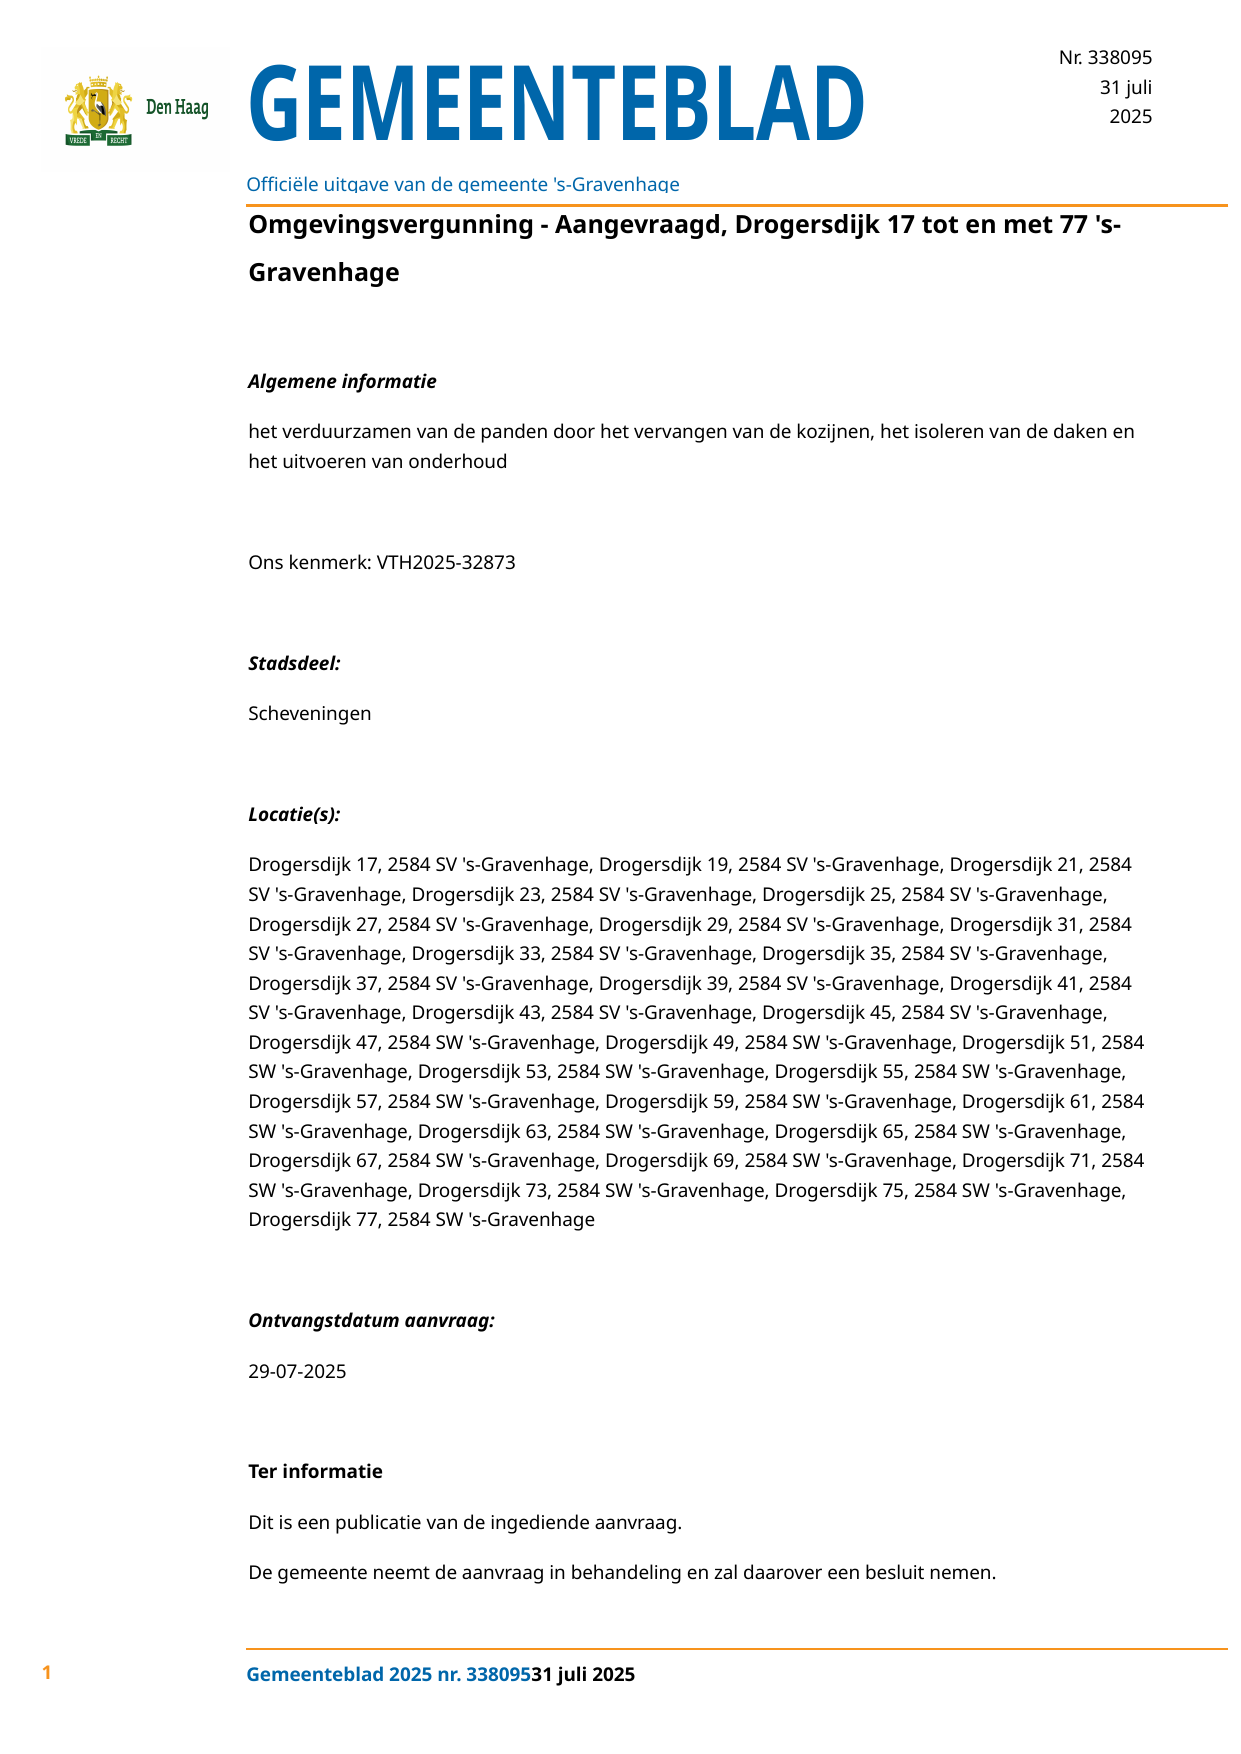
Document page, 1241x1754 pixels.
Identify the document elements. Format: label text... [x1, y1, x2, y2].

text Ter informatie [248, 1459, 1152, 1484]
text Scheveningen [248, 700, 1152, 726]
text Omgevingsvergunning - Aangevraagd, Drogersdijk 17 tot en met 77 's-Gravenhage [248, 207, 1152, 288]
text Stadsdeel: [248, 650, 1152, 676]
text het verduurzamen van de panden door het vervangen van de kozijnen, het isoleren van de daken en het uitvoeren van onderhoud [248, 419, 1152, 474]
text Dit is een publicatie van de ingediende aanvraag. [248, 1509, 1152, 1535]
picture [41, 47, 231, 172]
text Ontvangstdatum aanvraag: [248, 1307, 1152, 1333]
text De gemeente neemt de aanvraag in behandeling en zal daarover een besluit nemen. [248, 1559, 1152, 1585]
text Algemene informatie [248, 368, 1152, 394]
text 29-07-2025 [248, 1358, 1152, 1384]
text Drogersdijk 17, 2584 SV 's-Gravenhage, Drogersdijk 19, 2584 SV 's-Gravenhage, Drogersdijk 21, 2584 SV 's-Gravenhage, Drogersdijk 23, 2584 SV 's-Gravenhage, Drogersdijk 25, 2584 SV 's-Gravenhage, Drogersdijk 27, 2584 SV 's-Gravenhage, Drogersdijk 29, 2584 SV 's-Gravenhage, Drogersdijk 31, 2584 SV 's-Gravenhage, Drogersdijk 33, 2584 SV 's-Gravenhage, Drogersdijk 35, 2584 SV 's-Gravenhage, Drogersdijk 37, 2584 SV 's-Gravenhage, Drogersdijk 39, 2584 SV 's-Gravenhage, Drogersdijk 41, 2584 SV 's-Gravenhage, Drogersdijk 43, 2584 SV 's-Gravenhage, Drogersdijk 45, 2584 SV 's-Gravenhage, Drogersdijk 47, 2584 SW 's-Gravenhage, Drogersdijk 49, 2584 SW 's-Gravenhage, Drogersdijk 51, 2584 SW 's-Gravenhage, Drogersdijk 53, 2584 SW 's-Gravenhage, Drogersdijk 55, 2584 SW 's-Gravenhage, Drogersdijk 57, 2584 SW 's-Gravenhage, Drogersdijk 59, 2584 SW 's-Gravenhage, Drogersdijk 61, 2584 SW 's-Gravenhage, Drogersdijk 63, 2584 SW 's-Gravenhage, Drogersdijk 65, 2584 SW 's-Gravenhage, Drogersdijk 67, 2584 SW 's-Gravenhage, Drogersdijk 69, 2584 SW 's-Gravenhage, Drogersdijk 71, 2584 SW 's-Gravenhage, Drogersdijk 73, 2584 SW 's-Gravenhage, Drogersdijk 75, 2584 SW 's-Gravenhage, Drogersdijk 77, 2584 SW 's-Gravenhage [248, 852, 1152, 1232]
text Ons kenmerk: VTH2025-32873 [248, 549, 1152, 575]
text Locatie(s): [248, 801, 1152, 827]
